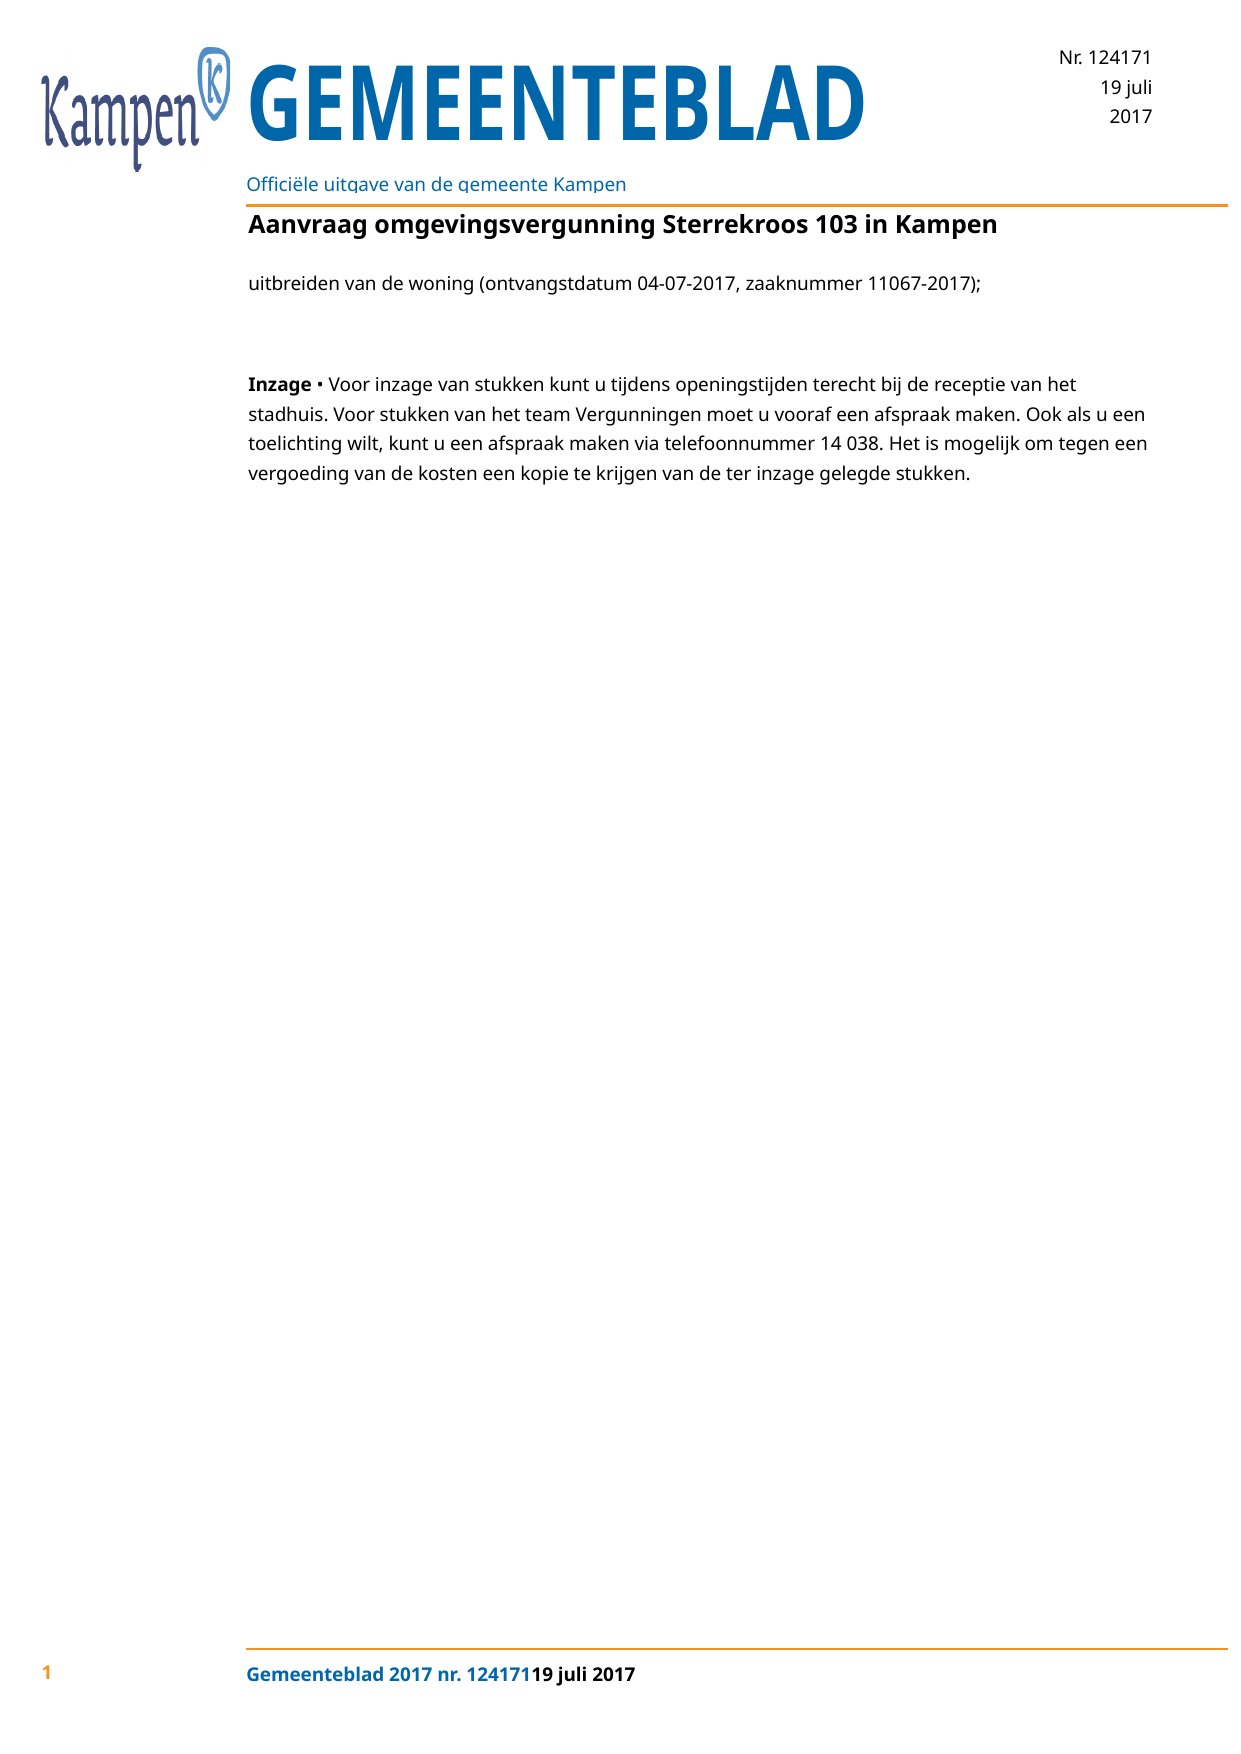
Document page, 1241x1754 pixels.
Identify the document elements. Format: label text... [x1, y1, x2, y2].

picture [41, 47, 231, 172]
text uitbreiden van de woning (ontvangstdatum 04-07-2017, zaaknummer 11067-2017); [248, 270, 1152, 296]
text Inzage • Voor inzage van stukken kunt u tijdens openingstijden terecht bij de receptie van het stadhuis. Voor stukken van het team Vergunningen moet u vooraf een afspraak maken. Ook als u een toelichting wilt, kunt u een afspraak maken via telefoonnummer 14 038. Het is mogelijk om tegen een vergoeding van de kosten een kopie te krijgen van de ter inzage gelegde stukken. [248, 371, 1152, 486]
text Aanvraag omgevingsvergunning Sterrekroos 103 in Kampen [248, 207, 1152, 241]
